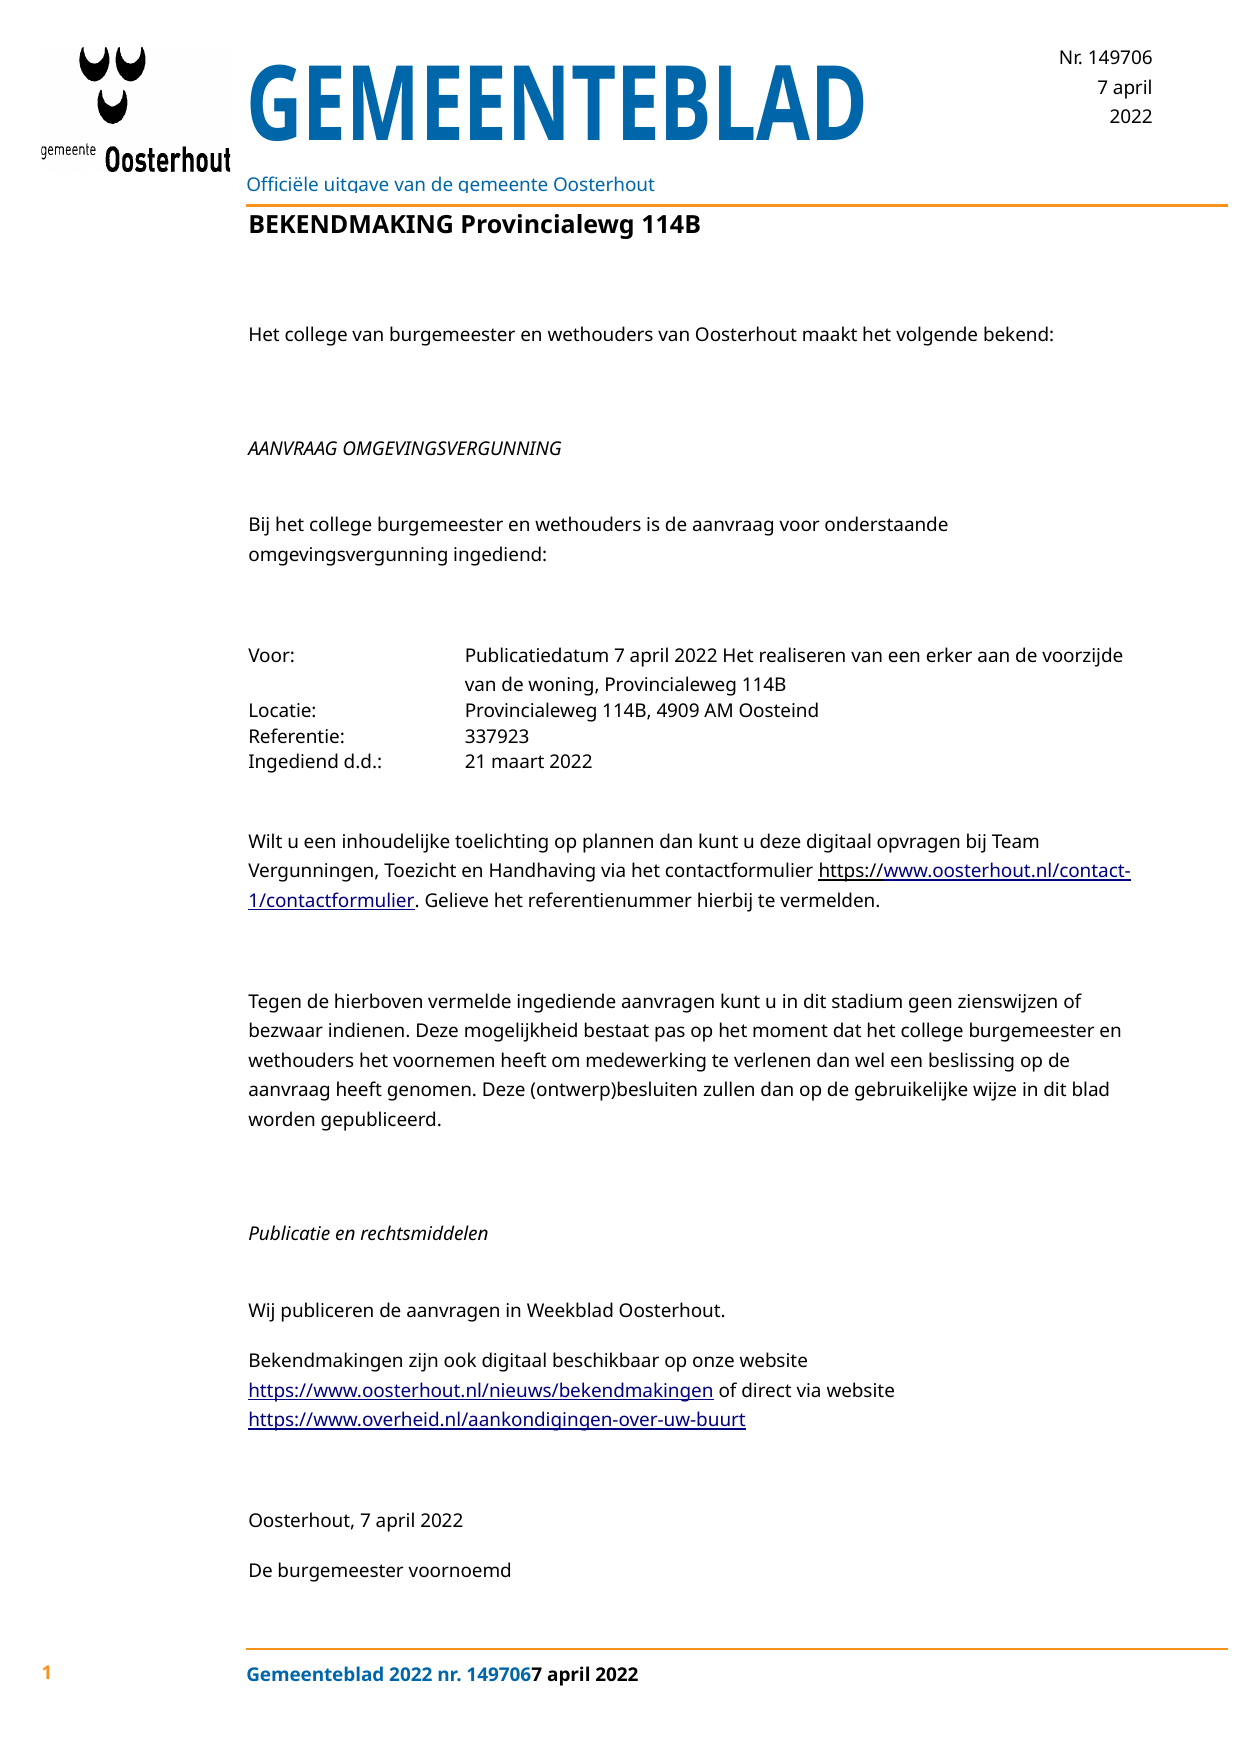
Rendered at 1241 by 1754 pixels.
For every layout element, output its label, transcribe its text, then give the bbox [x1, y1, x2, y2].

text Oosterhout, 7 april 2022 [248, 1507, 1152, 1533]
picture [41, 47, 231, 172]
text AANVRAAG OMGEVINGSVERGUNNING [248, 435, 1152, 461]
text Tegen de hierboven vermelde ingediende aanvragen kunt u in dit stadium geen zienswijzen of bezwaar indienen. Deze mogelijkheid bestaat pas op het moment dat het college burgemeester en wethouders het voornemen heeft om medewerking te verlenen dan wel een beslissing op de aanvraag heeft genomen. Deze (ontwerp)besluiten zullen dan op de gebruikelijke wijze in dit blad worden gepubliceerd. [248, 988, 1152, 1132]
text Bekendmakingen zijn ook digitaal beschikbaar op onze website https://www.oosterhout.nl/nieuws/bekendmakingen of direct via website https://www.overheid.nl/aankondigingen-over-uw-buurt [248, 1347, 1152, 1432]
text Het college van burgemeester en wethouders van Oosterhout maakt het volgende bekend: [248, 321, 1152, 346]
table_header Voor: [248, 642, 464, 697]
table_cell 21 maart 2022 [465, 749, 1152, 774]
table_header Publicatiedatum 7 april 2022 Het realiseren van een erker aan de voorzijde van de woning, Provincialeweg 114B [465, 642, 1152, 697]
text Publicatie en rechtsmiddelen [248, 1221, 1152, 1246]
text Wilt u een inhoudelijke toelichting op plannen dan kunt u deze digitaal opvragen bij Team Vergunningen, Toezicht en Handhaving via het contactformulier https://www.oosterhout.nl/contact-1/contactformulier. Gelieve het referentienummer hierbij te vermelden. [248, 828, 1152, 913]
table_cell 337923 [465, 723, 1152, 748]
table_cell Provincialeweg 114B, 4909 AM Oosteind [465, 697, 1152, 723]
table_cell Ingediend d.d.: [248, 749, 464, 774]
text Wij publiceren de aanvragen in Weekblad Oosterhout. [248, 1297, 1152, 1322]
text Bij het college burgemeester en wethouders is de aanvraag voor onderstaande omgevingsvergunning ingediend: [248, 511, 1152, 567]
text De burgemeester voornoemd [248, 1558, 1152, 1583]
table_cell Referentie: [248, 723, 464, 748]
table_cell Locatie: [248, 697, 464, 723]
text BEKENDMAKING Provincialewg 114B [248, 207, 1152, 241]
